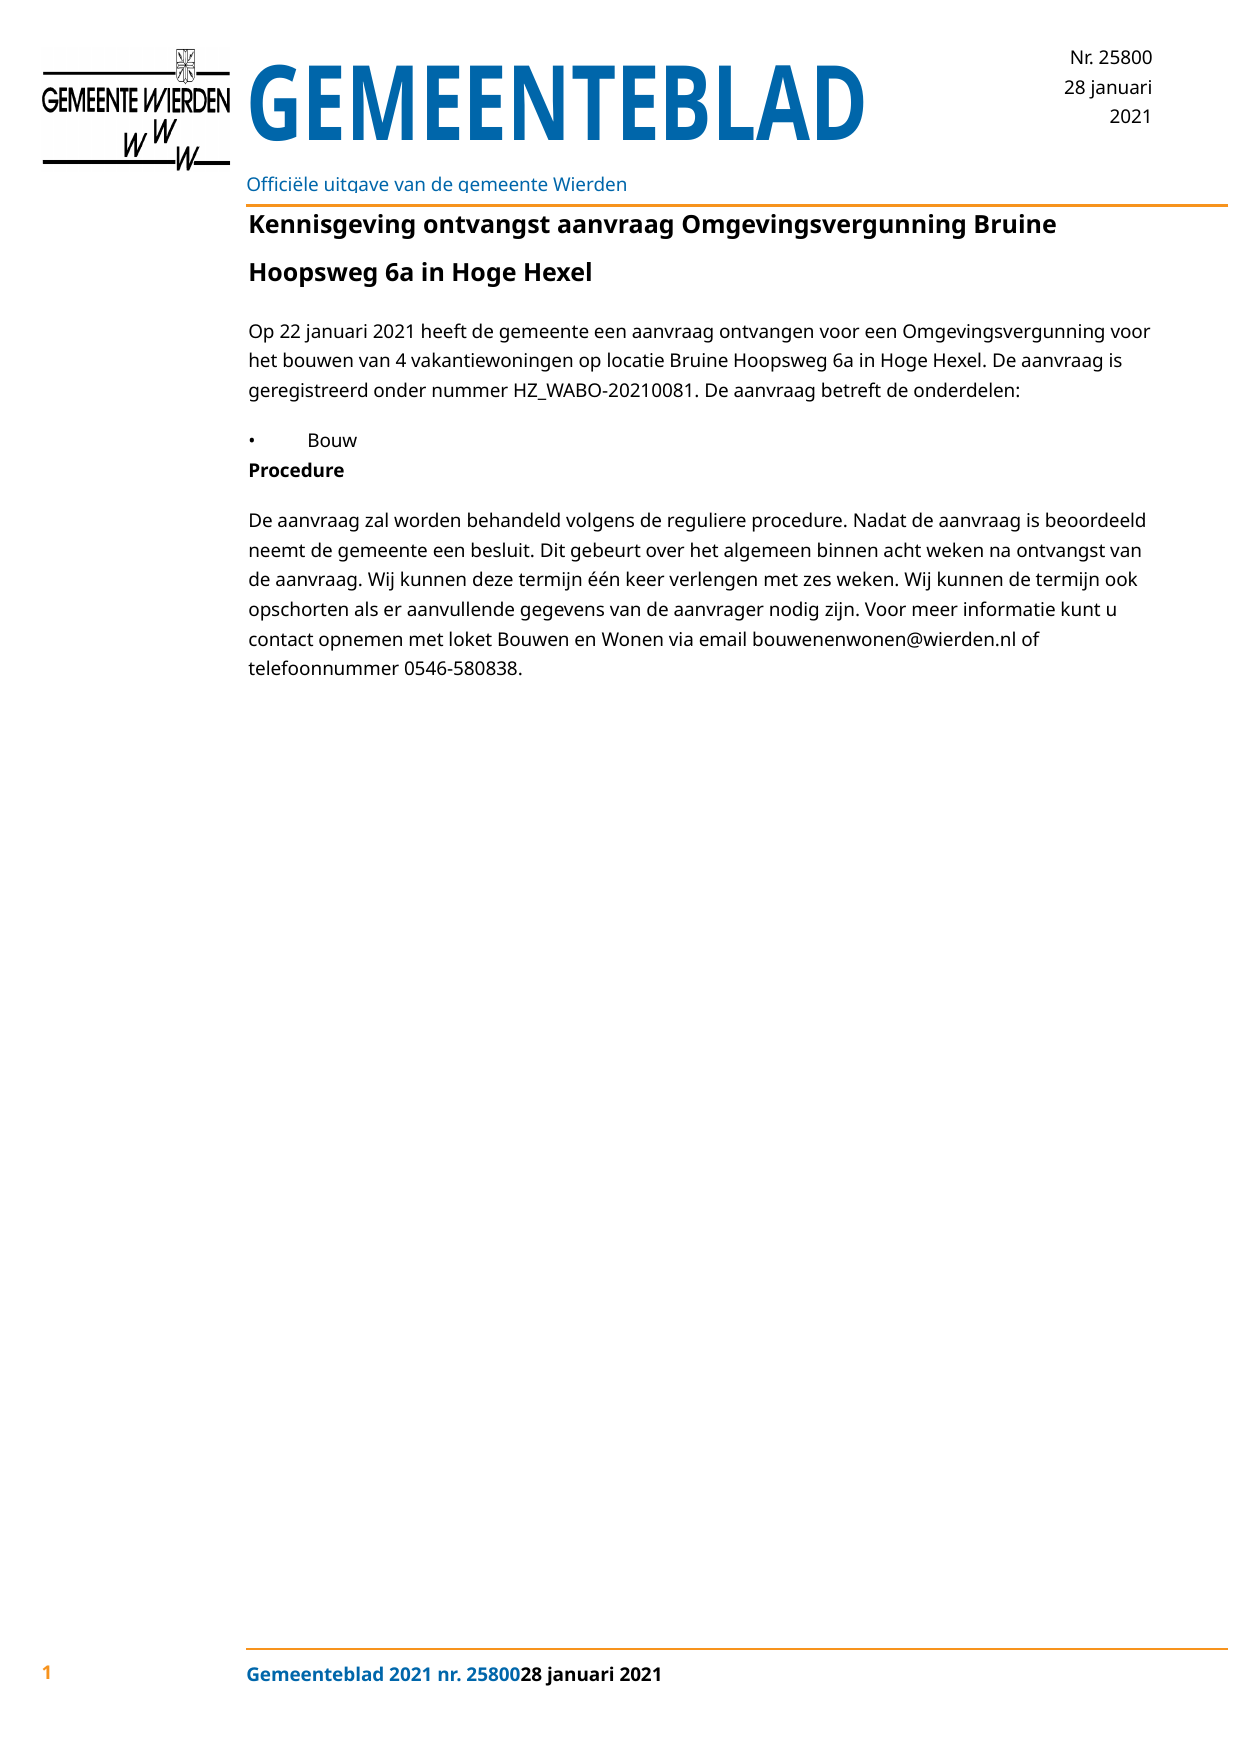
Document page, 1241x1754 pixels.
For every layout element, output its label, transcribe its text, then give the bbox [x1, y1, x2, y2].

text Procedure [248, 457, 1152, 483]
text De aanvraag zal worden behandeld volgens de reguliere procedure. Nadat de aanvraag is beoordeeld neemt de gemeente een besluit. Dit gebeurt over het algemeen binnen acht weken na ontvangst van de aanvraag. Wij kunnen deze termijn één keer verlengen met zes weken. Wij kunnen de termijn ook opschorten als er aanvullende gegevens van de aanvrager nodig zijn. Voor meer informatie kunt u contact opnemen met loket Bouwen en Wonen via email bouwenenwonen@wierden.nl of telefoonnummer 0546-580838. [248, 507, 1152, 681]
text Kennisgeving ontvangst aanvraag Omgevingsvergunning Bruine Hoopsweg 6a in Hoge Hexel [248, 207, 1152, 288]
text Op 22 januari 2021 heeft de gemeente een aanvraag ontvangen voor een Omgevingsvergunning voor het bouwen van 4 vakantiewoningen op locatie Bruine Hoopsweg 6a in Hoge Hexel. De aanvraag is geregistreerd onder nummer HZ_WABO-20210081. De aanvraag betreft de onderdelen: [248, 318, 1152, 403]
picture [41, 47, 231, 172]
list Bouw [248, 427, 1152, 453]
